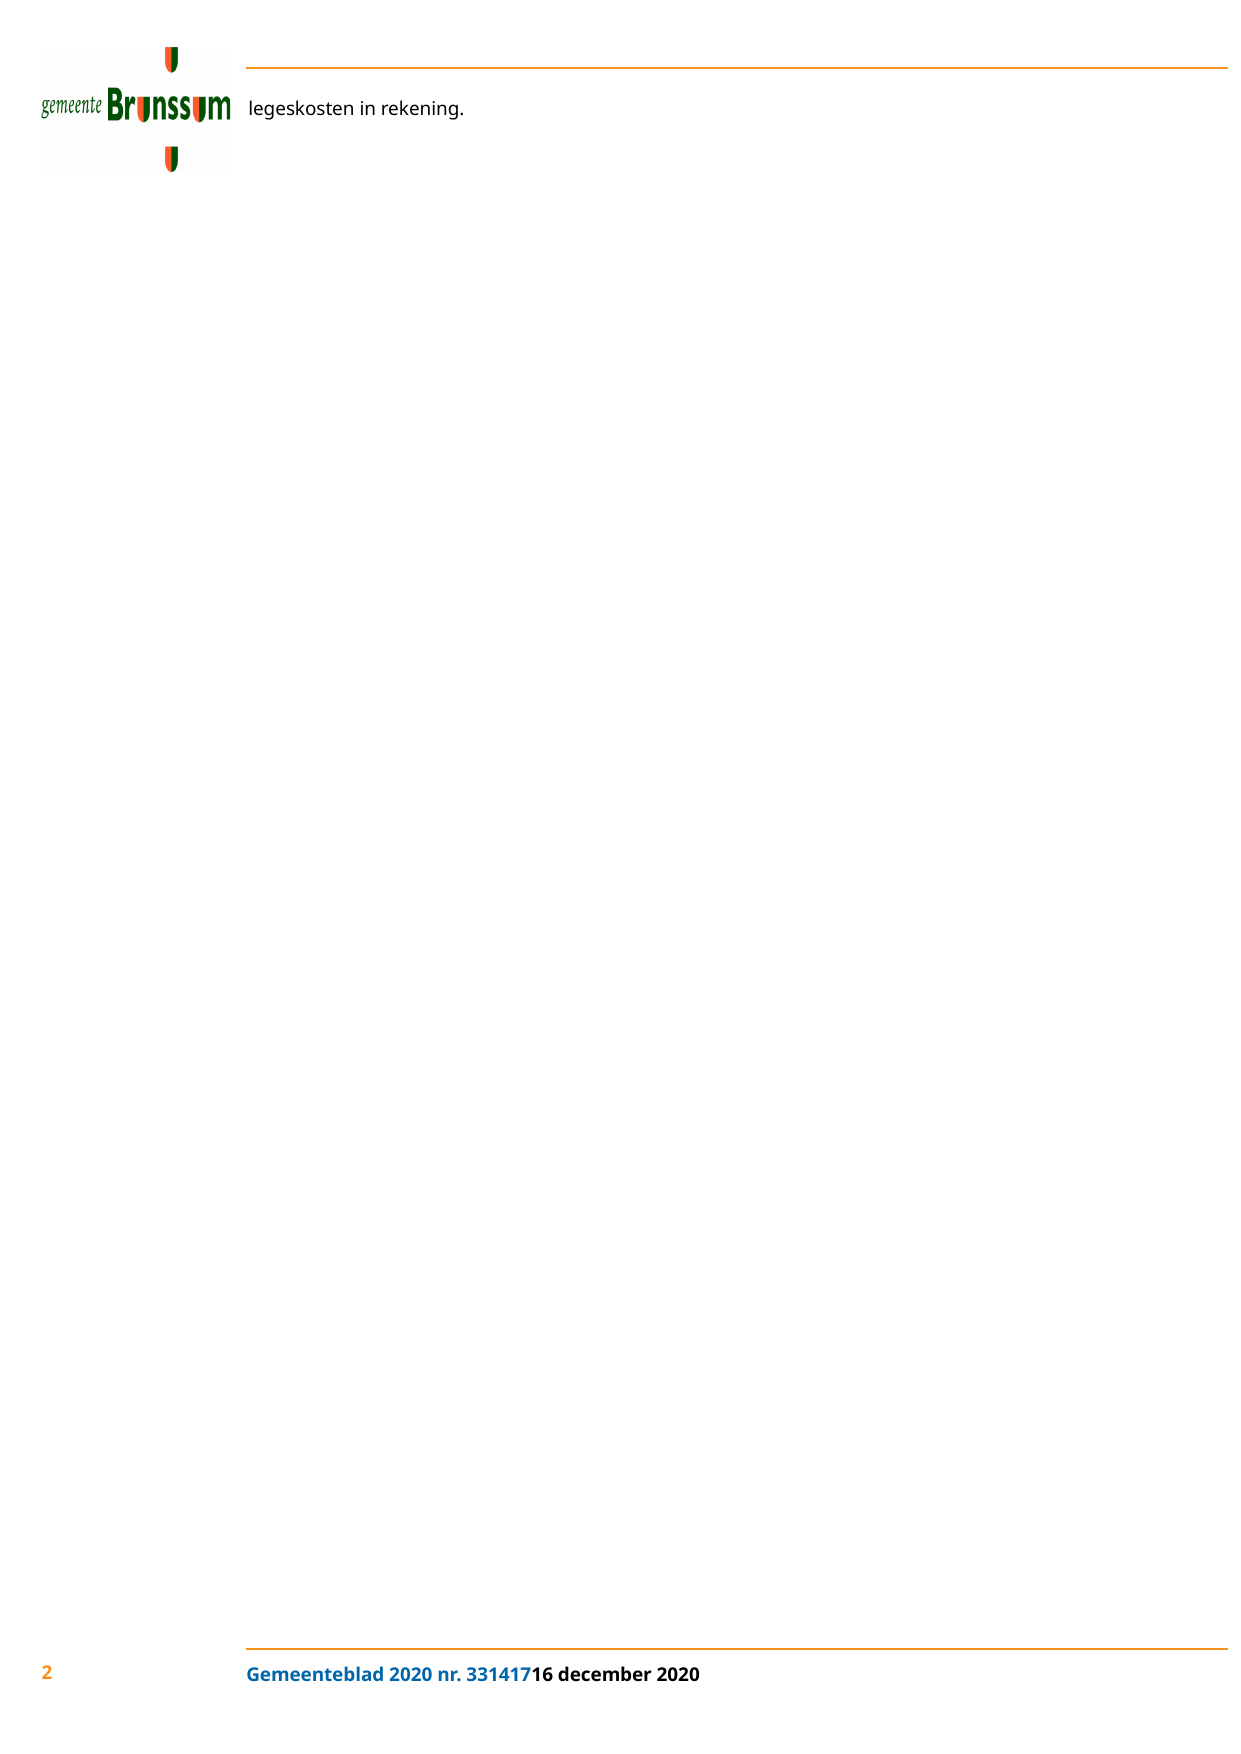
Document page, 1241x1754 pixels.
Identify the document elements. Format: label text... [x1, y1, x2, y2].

picture [41, 47, 231, 172]
text legeskosten in rekening. [248, 95, 1152, 121]
